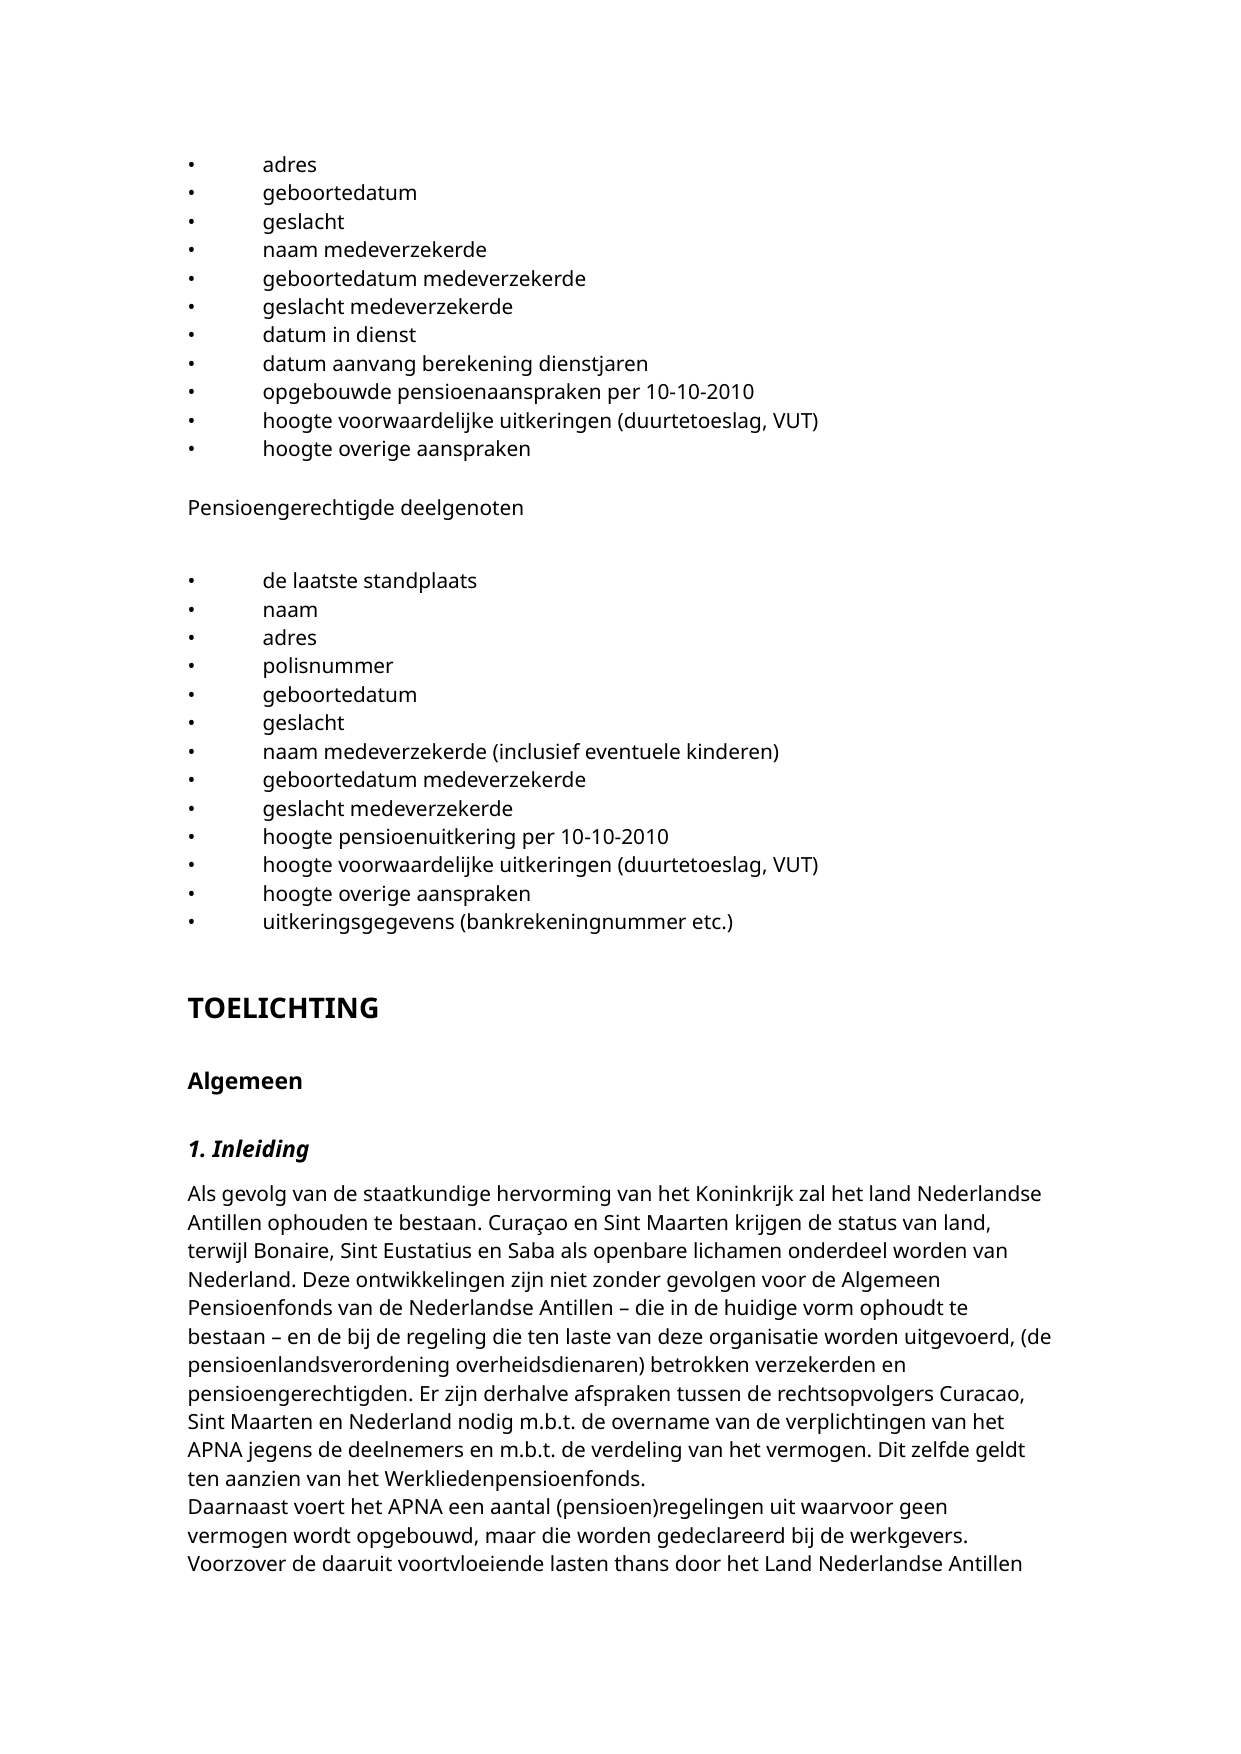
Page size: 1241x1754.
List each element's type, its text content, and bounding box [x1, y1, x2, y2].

subtitle Algemeen [187, 1064, 1053, 1096]
list naam medeverzekerde (inclusief eventuele kinderen) [187, 737, 1053, 765]
list geboortedatum [187, 680, 1053, 708]
list geboortedatum [187, 178, 1053, 207]
list hoogte overige aanspraken [187, 434, 1053, 463]
list adres [187, 623, 1053, 652]
list hoogte pensioenuitkering per 10-10-2010 [187, 822, 1053, 851]
list naam medeverzekerde [187, 235, 1053, 264]
list geboortedatum medeverzekerde [187, 264, 1053, 292]
subtitle 1. Inleiding [187, 1133, 1053, 1164]
list geboortedatum medeverzekerde [187, 765, 1053, 794]
list datum aanvang berekening dienstjaren [187, 349, 1053, 377]
list geslacht [187, 708, 1053, 737]
list naam [187, 595, 1053, 623]
list hoogte voorwaardelijke uitkeringen (duurtetoeslag, VUT) [187, 406, 1053, 434]
list uitkeringsgegevens (bankrekeningnummer etc.) [187, 907, 1053, 936]
list geslacht [187, 207, 1053, 235]
list datum in dienst [187, 321, 1053, 349]
list opgebouwde pensioenaanspraken per 10-10-2010 [187, 377, 1053, 406]
list de laatste standplaats [187, 566, 1053, 595]
list hoogte voorwaardelijke uitkeringen (duurtetoeslag, VUT) [187, 851, 1053, 879]
text Als gevolg van de staatkundige hervorming van het Koninkrijk zal het land Nederlandse Antillen ophouden te bestaan. Curaçao en Sint Maarten krijgen de status van land, terwijl Bonaire, Sint Eustatius en Saba als openbare lichamen onderdeel worden van Nederland. Deze ontwikkelingen zijn niet zonder gevolgen voor de Algemeen Pensioenfonds van de Nederlandse Antillen – die in de huidige vorm ophoudt te bestaan – en de bij de regeling die ten laste van deze organisatie worden uitgevoerd, (de pensioenlandsverordening overheidsdienaren) betrokken verzekerden en pensioengerechtigden. Er zijn derhalve afspraken tussen de rechtsopvolgers Curacao, Sint Maarten en Nederland nodig m.b.t. de overname van de verplichtingen van het APNA jegens de deelnemers en m.b.t. de verdeling van het vermogen. Dit zelfde geldt ten aanzien van het Werkliedenpensioenfonds. [187, 1179, 1053, 1492]
text Pensioengerechtigde deelgenoten [187, 493, 1053, 521]
subtitle TOELICHTING [187, 988, 1053, 1027]
list adres [187, 150, 1053, 178]
list geslacht medeverzekerde [187, 794, 1053, 822]
list polisnummer [187, 652, 1053, 680]
list hoogte overige aanspraken [187, 879, 1053, 907]
text Daarnaast voert het APNA een aantal (pensioen)regelingen uit waarvoor geen vermogen wordt opgebouwd, maar die worden gedeclareerd bij de werkgevers. Voorzover de daaruit voortvloeiende lasten thans door het Land Nederlandse Antillen [187, 1492, 1053, 1578]
list geslacht medeverzekerde [187, 292, 1053, 321]
